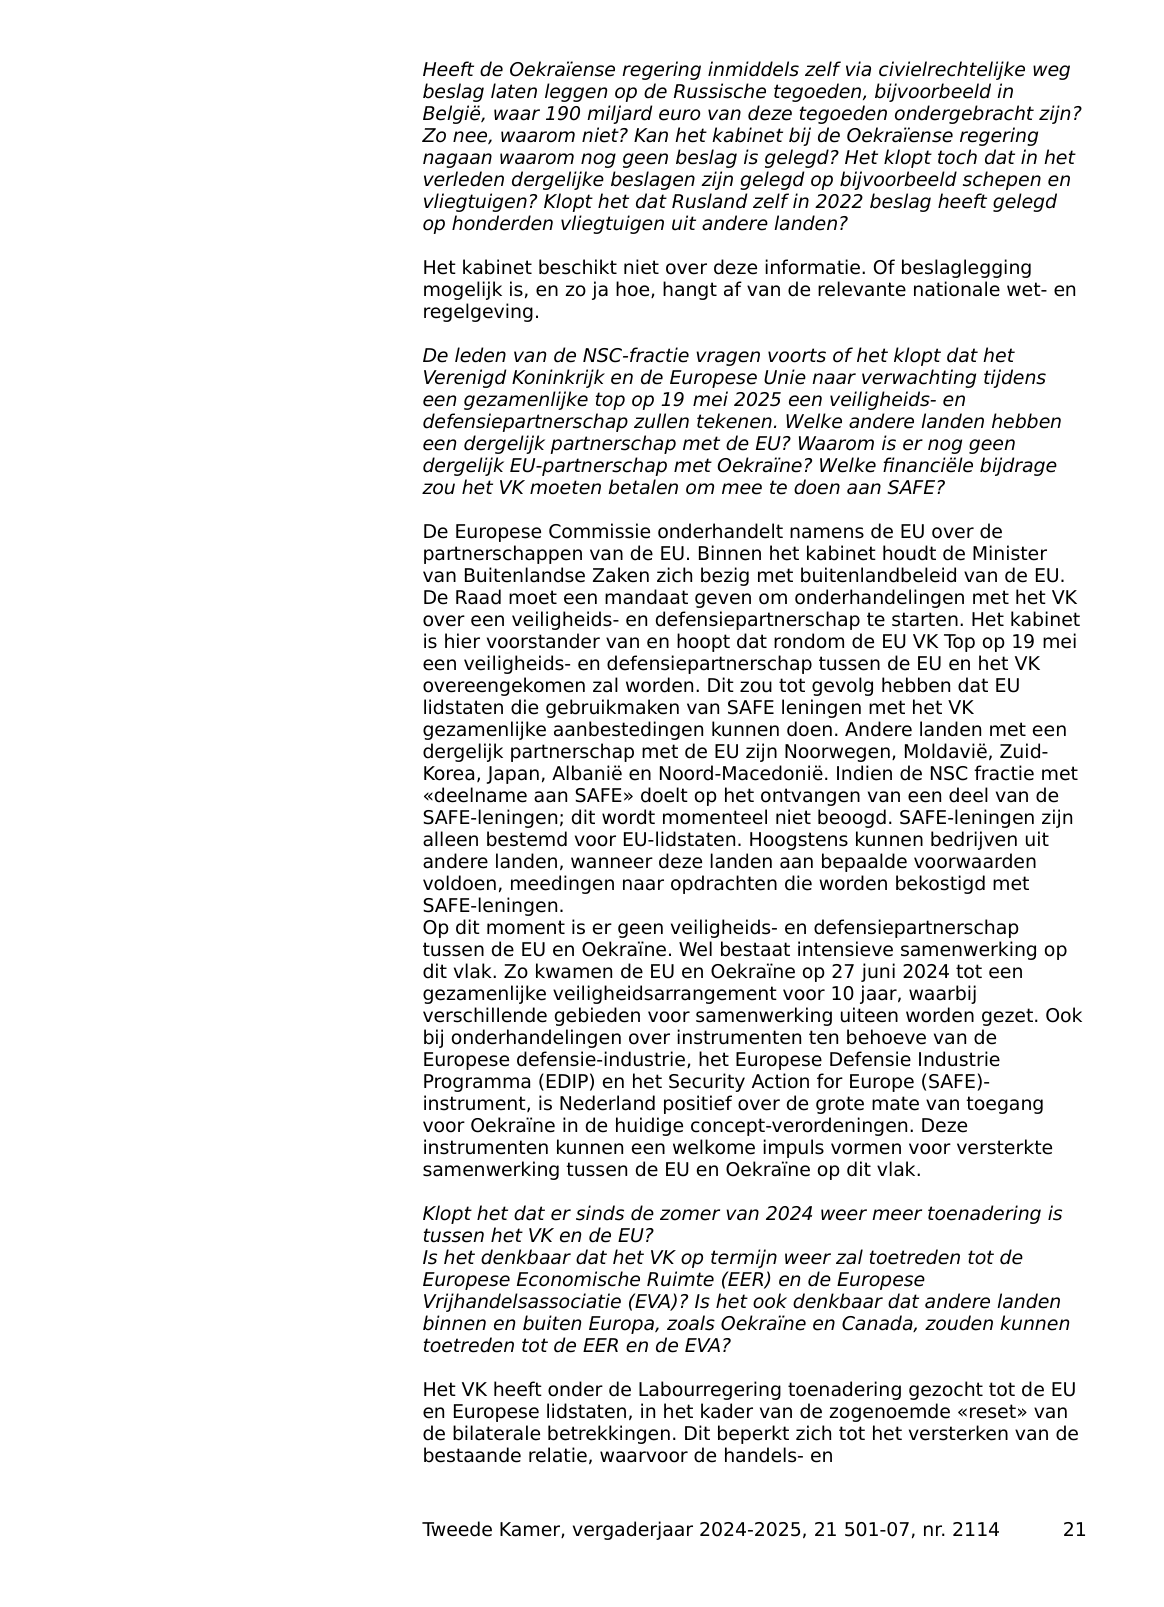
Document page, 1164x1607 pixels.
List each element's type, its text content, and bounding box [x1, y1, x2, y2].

text Het VK heeft onder de Labourregering toenadering gezocht tot de EU en Europese lidstaten, in het kader van de zogenoemde «reset» van de bilaterale betrekkingen. Dit beperkt zich tot het versterken van de bestaande relatie, waarvoor de handels- en [422, 1379, 1087, 1467]
text Klopt het dat er sinds de zomer van 2024 weer meer toenadering is tussen het VK en de EU? [422, 1203, 1087, 1247]
text Het kabinet beschikt niet over deze informatie. Of beslaglegging mogelijk is, en zo ja hoe, hangt af van de relevante nationale wet- en regelgeving. [422, 257, 1087, 323]
text Op dit moment is er geen veiligheids- en defensiepartnerschap tussen de EU en Oekraïne. Wel bestaat intensieve samenwerking op dit vlak. Zo kwamen de EU en Oekraïne op 27 juni 2024 tot een gezamenlijke veiligheidsarrangement voor 10 jaar, waarbij verschillende gebieden voor samenwerking uiteen worden gezet. Ook bij onderhandelingen over instrumenten ten behoeve van de Europese defensie-industrie, het Europese Defensie Industrie Programma (EDIP) en het Security Action for Europe (SAFE)-instrument, is Nederland positief over de grote mate van toegang voor Oekraïne in de huidige concept-verordeningen. Deze instrumenten kunnen een welkome impuls vormen voor versterkte samenwerking tussen de EU en Oekraïne op dit vlak. [422, 917, 1087, 1181]
text De Europese Commissie onderhandelt namens de EU over de partnerschappen van de EU. Binnen het kabinet houdt de Minister van Buitenlandse Zaken zich bezig met buitenlandbeleid van de EU. De Raad moet een mandaat geven om onderhandelingen met het VK over een veiligheids- en defensiepartnerschap te starten. Het kabinet is hier voorstander van en hoopt dat rondom de EU VK Top op 19 mei een veiligheids- en defensiepartnerschap tussen de EU en het VK overeengekomen zal worden. Dit zou tot gevolg hebben dat EU lidstaten die gebruikmaken van SAFE leningen met het VK gezamenlijke aanbestedingen kunnen doen. Andere landen met een dergelijk partnerschap met de EU zijn Noorwegen, Moldavië, Zuid-Korea, Japan, Albanië en Noord-Macedonië. Indien de NSC fractie met «deelname aan SAFE» doelt op het ontvangen van een deel van de SAFE-leningen; dit wordt momenteel niet beoogd. SAFE-leningen zijn alleen bestemd voor EU-lidstaten. Hoogstens kunnen bedrijven uit andere landen, wanneer deze landen aan bepaalde voorwaarden voldoen, meedingen naar opdrachten die worden bekostigd met SAFE-leningen. [422, 521, 1087, 917]
text Is het denkbaar dat het VK op termijn weer zal toetreden tot de Europese Economische Ruimte (EER) en de Europese Vrijhandelsassociatie (EVA)? Is het ook denkbaar dat andere landen binnen en buiten Europa, zoals Oekraïne en Canada, zouden kunnen toetreden tot de EER en de EVA? [422, 1247, 1087, 1357]
text De leden van de NSC-fractie vragen voorts of het klopt dat het Verenigd Koninkrijk en de Europese Unie naar verwachting tijdens een gezamenlijke top op 19 mei 2025 een veiligheids- en defensiepartnerschap zullen tekenen. Welke andere landen hebben een dergelijk partnerschap met de EU? Waarom is er nog geen dergelijk EU-partnerschap met Oekraïne? Welke financiële bijdrage zou het VK moeten betalen om mee te doen aan SAFE? [422, 345, 1087, 499]
text Heeft de Oekraïense regering inmiddels zelf via civielrechtelijke weg beslag laten leggen op de Russische tegoeden, bijvoorbeeld in België, waar 190 miljard euro van deze tegoeden ondergebracht zijn? Zo nee, waarom niet? Kan het kabinet bij de Oekraïense regering nagaan waarom nog geen beslag is gelegd? Het klopt toch dat in het verleden dergelijke beslagen zijn gelegd op bijvoorbeeld schepen en vliegtuigen? Klopt het dat Rusland zelf in 2022 beslag heeft gelegd op honderden vliegtuigen uit andere landen? [422, 59, 1087, 235]
